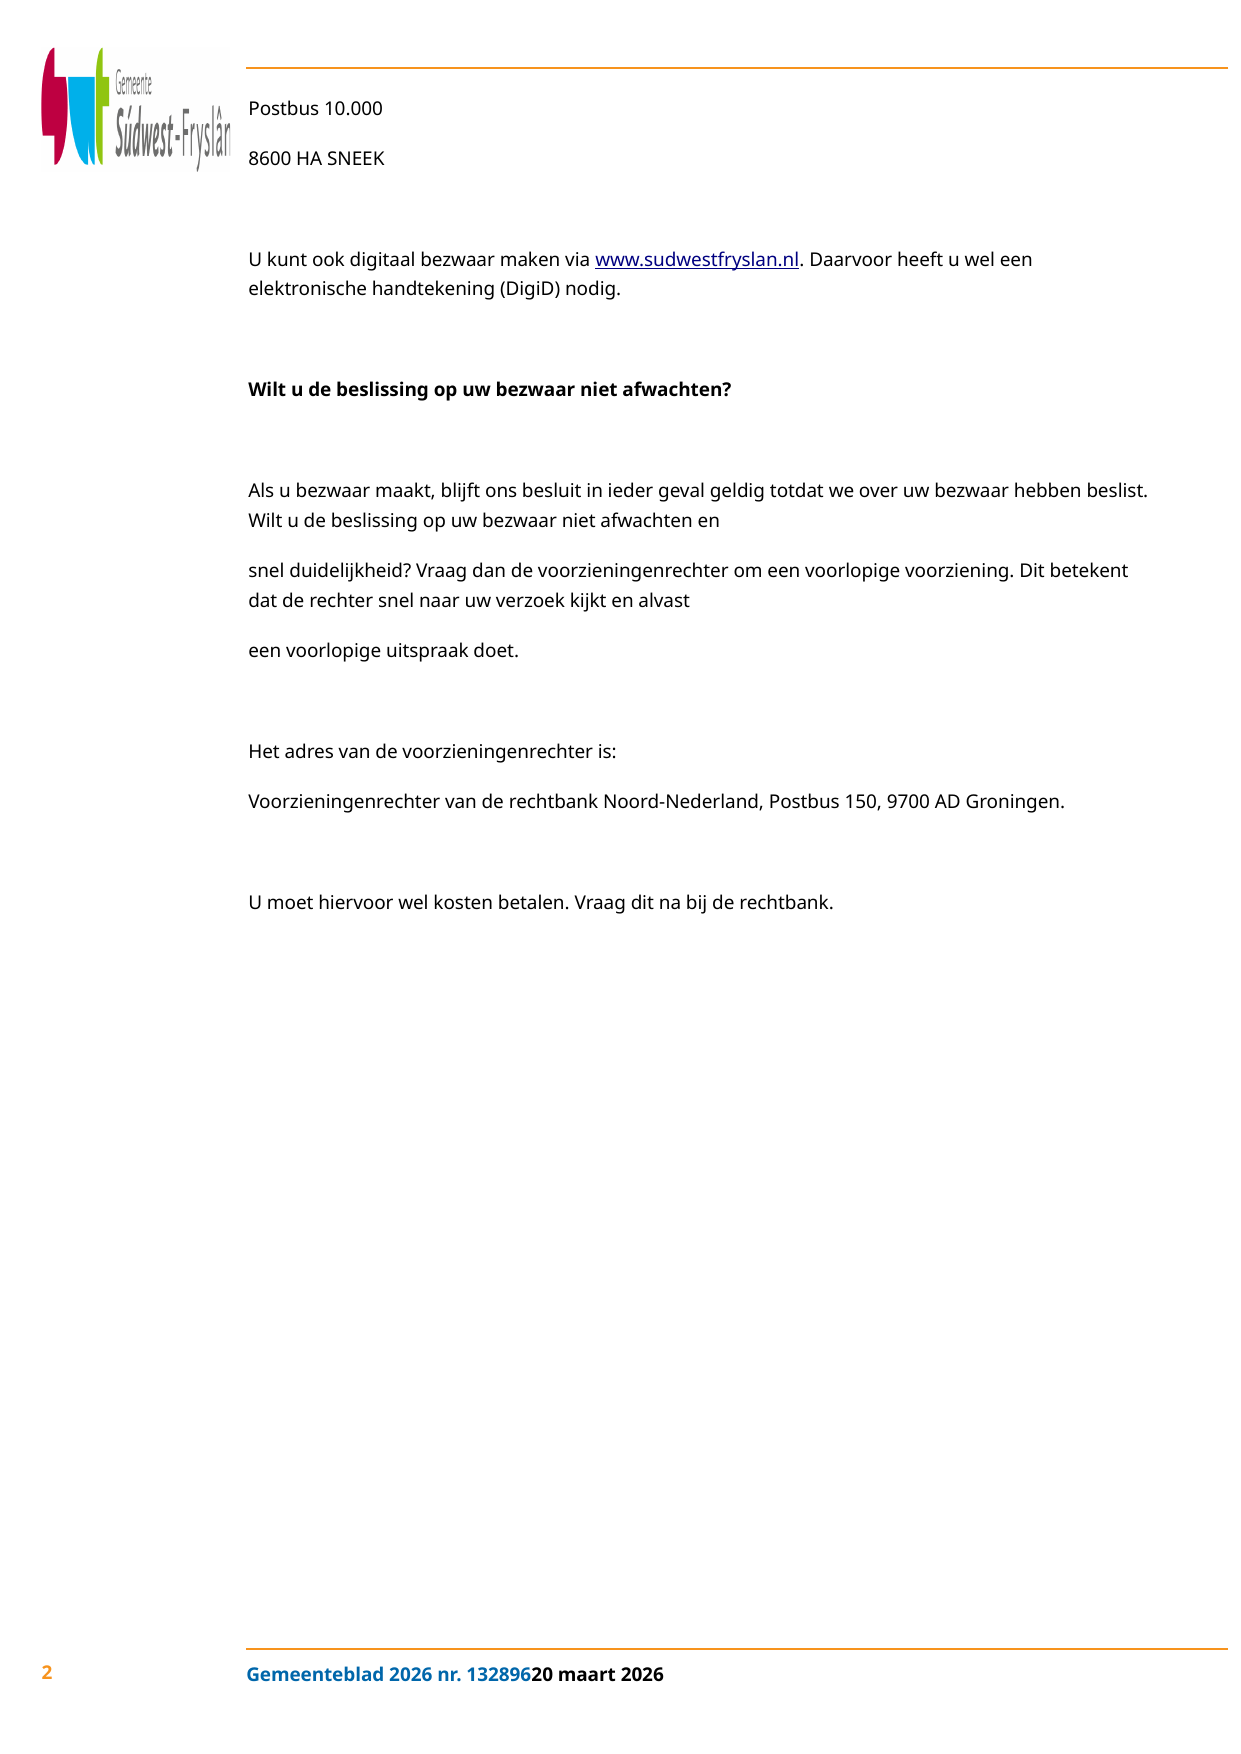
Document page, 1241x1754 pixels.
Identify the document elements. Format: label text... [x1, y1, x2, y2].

text U moet hiervoor wel kosten betalen. Vraag dit na bij de rechtbank. [248, 889, 1152, 915]
text Als u bezwaar maakt, blijft ons besluit in ieder geval geldig totdat we over uw bezwaar hebben beslist. Wilt u de beslissing op uw bezwaar niet afwachten en [248, 477, 1152, 533]
text snel duidelijkheid? Vraag dan de voorzieningenrechter om een voorlopige voorziening. Dit betekent dat de rechter snel naar uw verzoek kijkt en alvast [248, 557, 1152, 613]
text een voorlopige uitspraak doet. [248, 637, 1152, 663]
text Voorzieningenrechter van de rechtbank Noord-Nederland, Postbus 150, 9700 AD Groningen. [248, 788, 1152, 814]
text U kunt ook digitaal bezwaar maken via www.sudwestfryslan.nl. Daarvoor heeft u wel een elektronische handtekening (DigiD) nodig. [248, 246, 1152, 301]
text Wilt u de beslissing op uw bezwaar niet afwachten? [248, 376, 1152, 402]
text Postbus 10.000 [248, 95, 1152, 121]
text Het adres van de voorzieningenrechter is: [248, 738, 1152, 764]
text 8600 HA SNEEK [248, 145, 1152, 171]
picture [41, 47, 231, 172]
